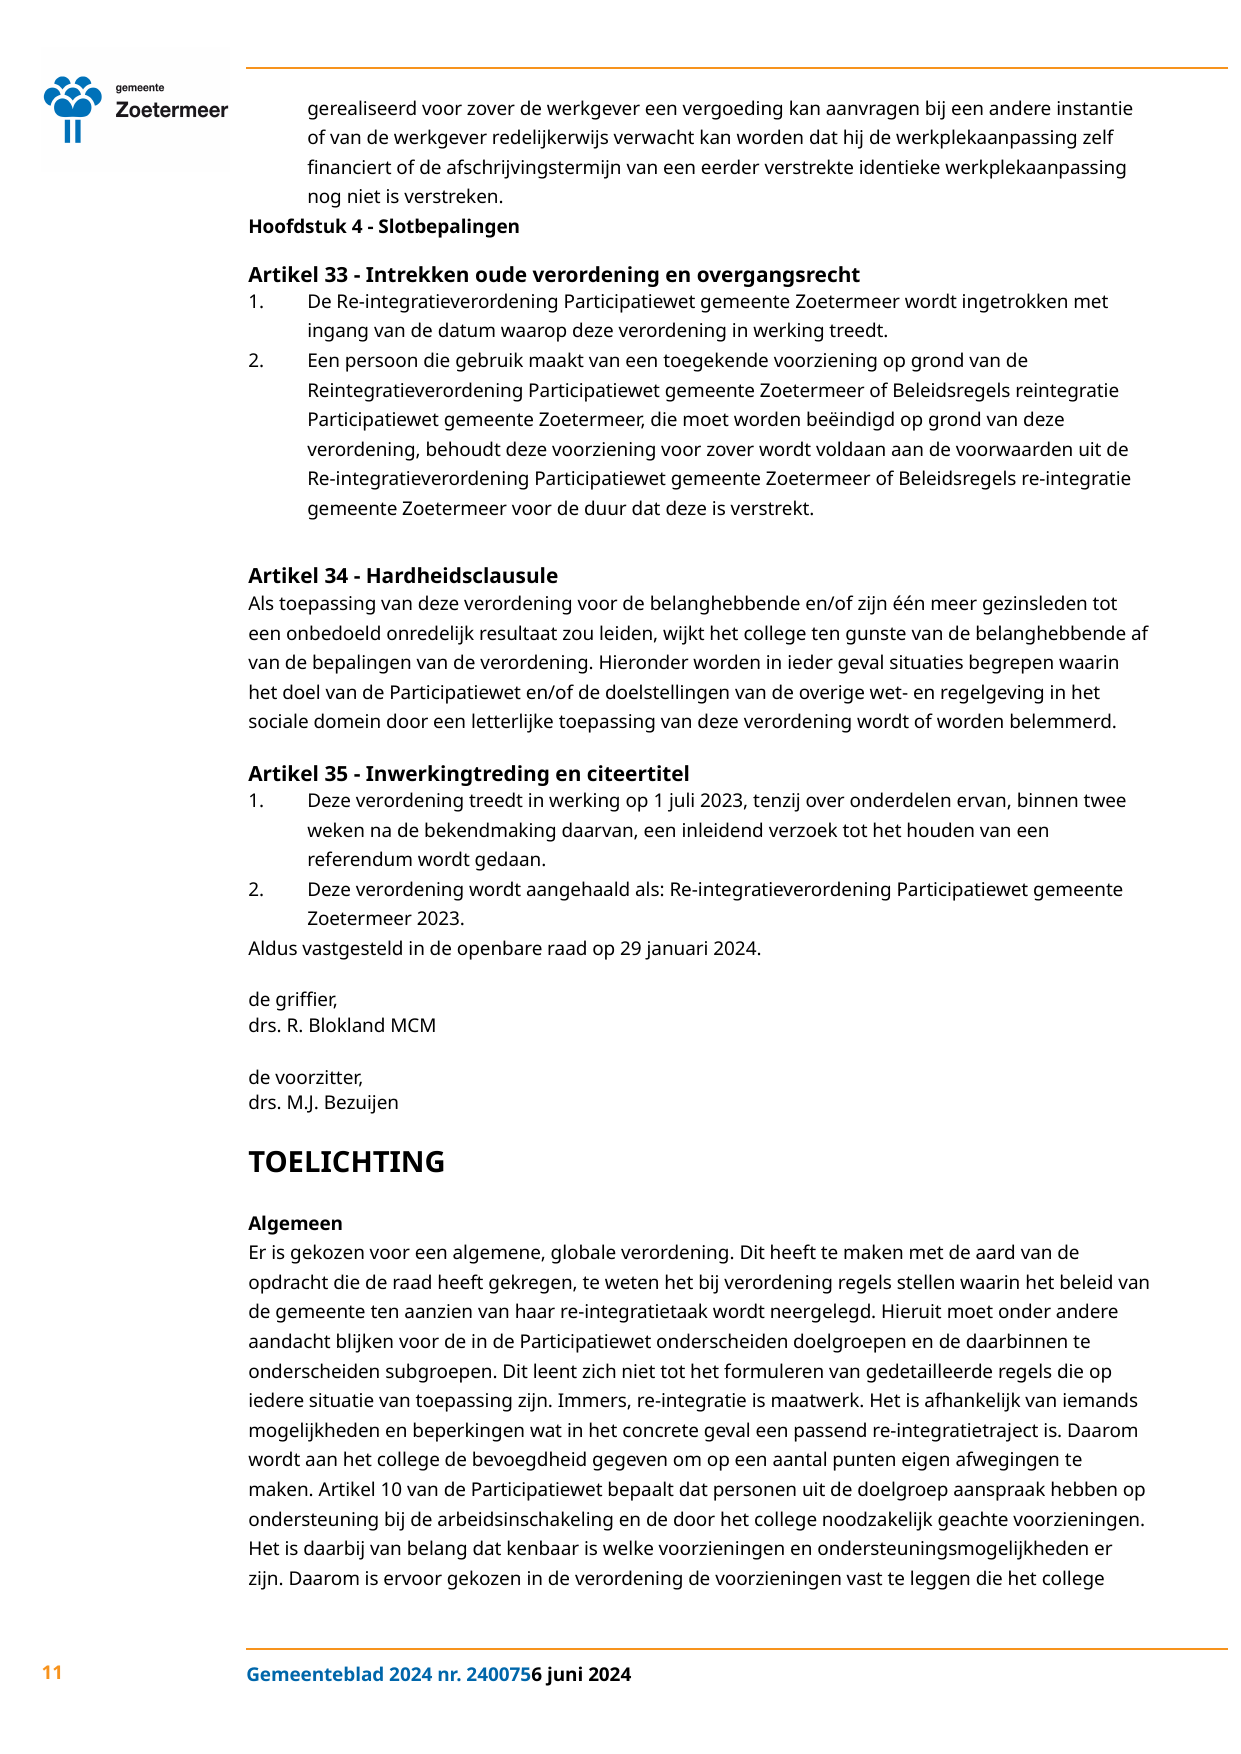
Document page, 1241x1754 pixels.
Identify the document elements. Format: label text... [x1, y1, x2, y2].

text Als toepassing van deze verordening voor de belanghebbende en/of zijn één meer gezinsleden tot een onbedoeld onredelijk resultaat zou leiden, wijkt het college ten gunste van de belanghebbende af van de bepalingen van de verordening. Hieronder worden in ieder geval situaties begrepen waarin het doel van de Participatiewet en/of de doelstellingen van de overige wet- en regelgeving in het sociale domein door een letterlijke toepassing van deze verordening wordt of worden belemmerd. [248, 590, 1152, 734]
list Deze verordening wordt aangehaald als: Re-integratieverordening Participatiewet gemeente Zoetermeer 2023. [248, 876, 1152, 931]
text drs. R. Blokland MCM [248, 1012, 1152, 1038]
text drs. M.J. Bezuijen [248, 1089, 1152, 1115]
text Artikel 33 - Intrekken oude verordening en overgangsrecht [248, 260, 1152, 288]
list Een persoon die gebruik maakt van een toegekende voorziening op grond van de Reintegratieverordening Participatiewet gemeente Zoetermeer of Beleidsregels reintegratie Participatiewet gemeente Zoetermeer, die moet worden beëindigd op grond van deze verordening, behoudt deze voorziening voor zover wordt voldaan aan de voorwaarden uit de Re-integratieverordening Participatiewet gemeente Zoetermeer of Beleidsregels re-integratie gemeente Zoetermeer voor de duur dat deze is verstrekt. [248, 347, 1152, 521]
text Er is gekozen voor een algemene, globale verordening. Dit heeft te maken met de aard van de opdracht die de raad heeft gekregen, te weten het bij verordening regels stellen waarin het beleid van de gemeente ten aanzien van haar re-integratietaak wordt neergelegd. Hieruit moet onder andere aandacht blijken voor de in de Participatiewet onderscheiden doelgroepen en de daarbinnen te onderscheiden subgroepen. Dit leent zich niet tot het formuleren van gedetailleerde regels die op iedere situatie van toepassing zijn. Immers, re-integratie is maatwerk. Het is afhankelijk van iemands mogelijkheden en beperkingen wat in het concrete geval een passend re-integratietraject is. Daarom wordt aan het college de bevoegdheid gegeven om op een aantal punten eigen afwegingen te maken. Artikel 10 van de Participatiewet bepaalt dat personen uit de doelgroep aanspraak hebben op ondersteuning bij de arbeidsinschakeling en de door het college noodzakelijk geachte voorzieningen. Het is daarbij van belang dat kenbaar is welke voorzieningen en ondersteuningsmogelijkheden er zijn. Daarom is ervoor gekozen in de verordening de voorzieningen vast te leggen die het college [248, 1239, 1152, 1591]
text Algemeen [248, 1210, 1152, 1236]
list Deze verordening treedt in werking op 1 juli 2023, tenzij over onderdelen ervan, binnen twee weken na de bekendmaking daarvan, een inleidend verzoek tot het houden van een referendum wordt gedaan. [248, 787, 1152, 872]
text de voorzitter, [248, 1064, 1152, 1089]
text Hoofdstuk 4 - Slotbepalingen [248, 213, 1152, 239]
text Artikel 34 - Hardheidsclausule [248, 562, 1152, 590]
picture [41, 47, 231, 172]
text Aldus vastgesteld in de openbare raad op 29 januari 2024. [248, 935, 1152, 961]
list De Re-integratieverordening Participatiewet gemeente Zoetermeer wordt ingetrokken met ingang van de datum waarop deze verordening in werking treedt. [248, 288, 1152, 343]
list gerealiseerd voor zover de werkgever een vergoeding kan aanvragen bij een andere instantie of van de werkgever redelijkerwijs verwacht kan worden dat hij de werkplekaanpassing zelf financiert of de afschrijvingstermijn van een eerder verstrekte identieke werkplekaanpassing nog niet is verstreken. [248, 95, 1152, 209]
text Artikel 35 - Inwerkingtreding en citeertitel [248, 759, 1152, 787]
text de griffier, [248, 987, 1152, 1012]
text TOELICHTING [248, 1141, 1152, 1181]
